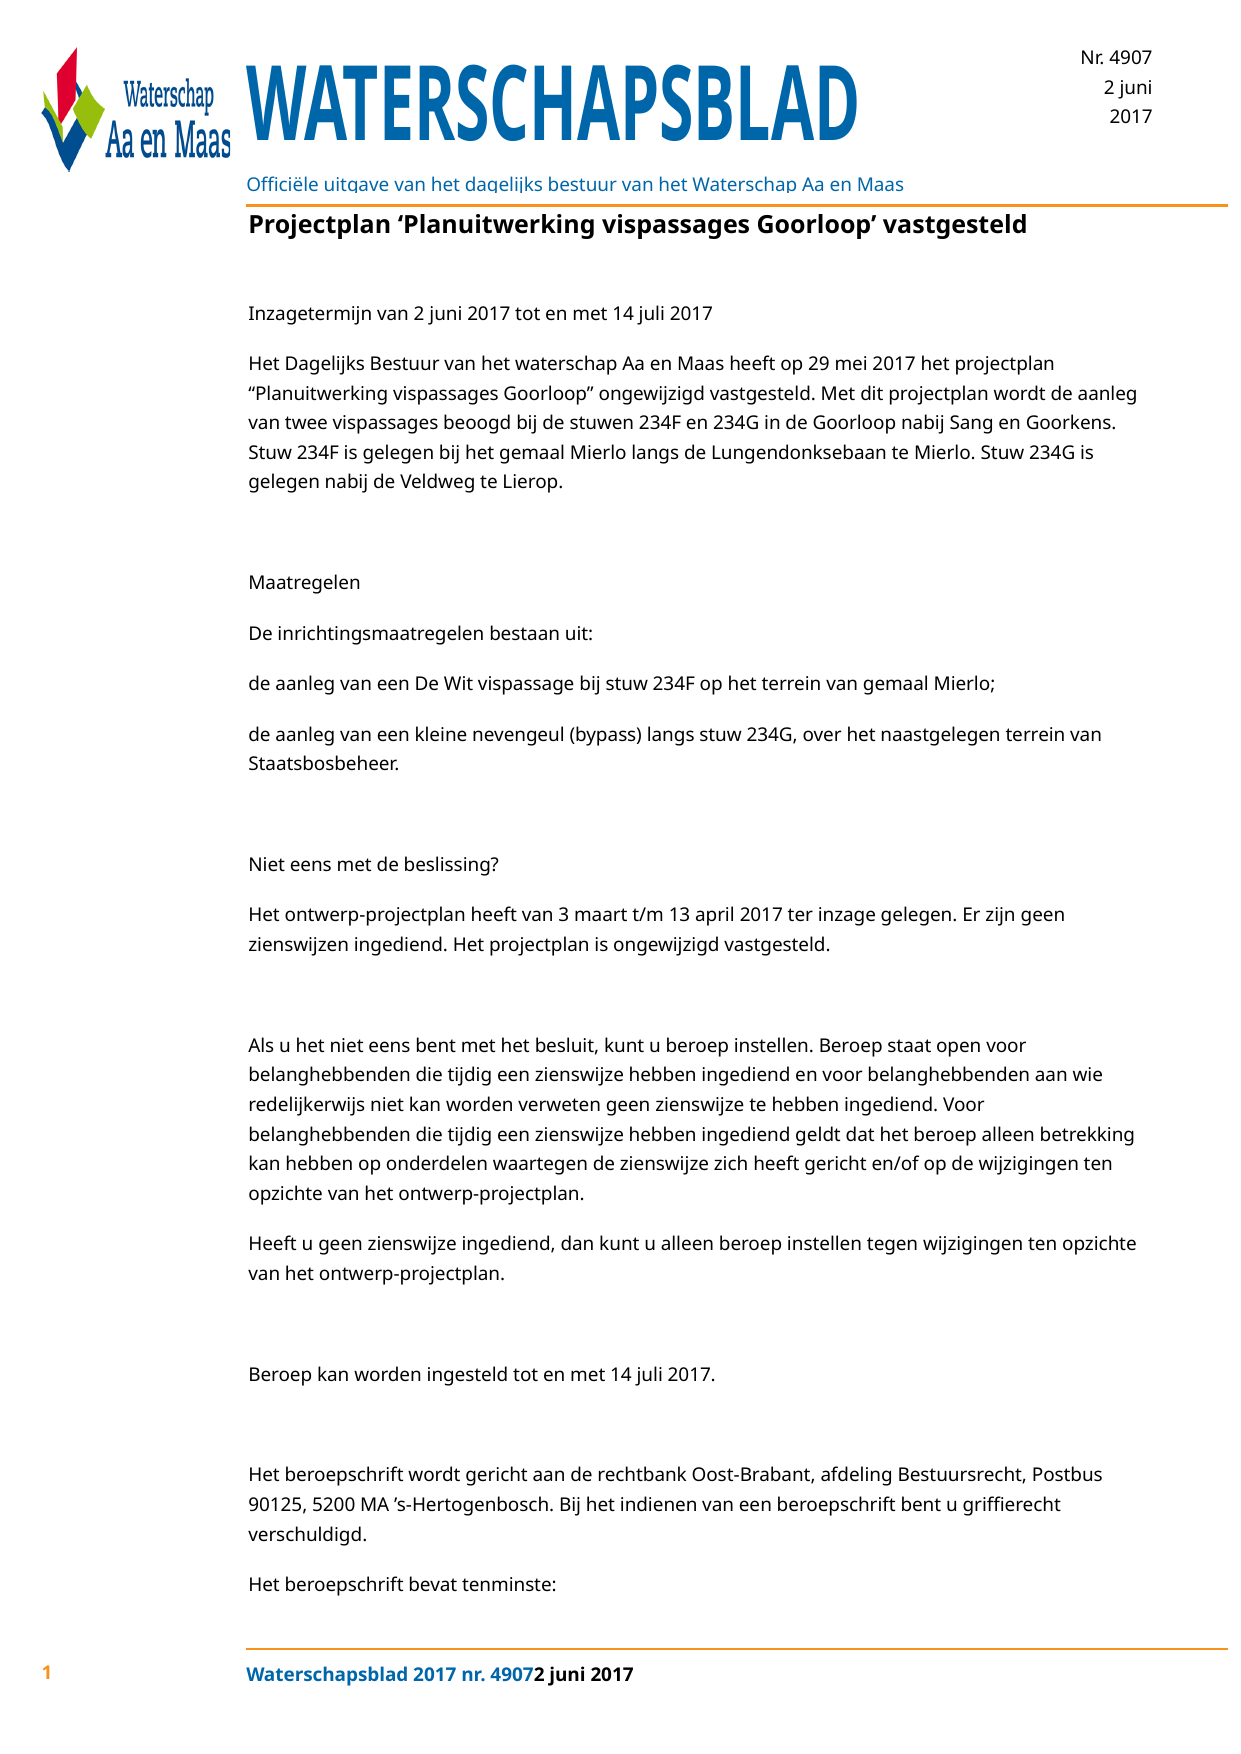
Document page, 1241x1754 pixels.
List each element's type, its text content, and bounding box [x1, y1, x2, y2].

text de aanleg van een kleine nevengeul (bypass) langs stuw 234G, over het naastgelegen terrein van Staatsbosbeheer. [248, 721, 1152, 776]
text Het beroepschrift bevat tenminste: [248, 1571, 1152, 1597]
text Heeft u geen zienswijze ingediend, dan kunt u alleen beroep instellen tegen wijzigingen ten opzichte van het ontwerp-projectplan. [248, 1230, 1152, 1286]
text Beroep kan worden ingesteld tot en met 14 juli 2017. [248, 1361, 1152, 1386]
text Het beroepschrift wordt gericht aan de rechtbank Oost-Brabant, afdeling Bestuursrecht, Postbus 90125, 5200 MA ’s-Hertogenbosch. Bij het indienen van een beroepschrift bent u griffierecht verschuldigd. [248, 1462, 1152, 1546]
text Als u het niet eens bent met het besluit, kunt u beroep instellen. Beroep staat open voor belanghebbenden die tijdig een zienswijze hebben ingediend en voor belanghebbenden aan wie redelijkerwijs niet kan worden verweten geen zienswijze te hebben ingediend. Voor belanghebbenden die tijdig een zienswijze hebben ingediend geldt dat het beroep alleen betrekking kan hebben op onderdelen waartegen de zienswijze zich heeft gericht en/of op de wijzigingen ten opzichte van het ontwerp-projectplan. [248, 1032, 1152, 1206]
text Maatregelen [248, 569, 1152, 595]
text Niet eens met de beslissing? [248, 851, 1152, 877]
text Het Dagelijks Bestuur van het waterschap Aa en Maas heeft op 29 mei 2017 het projectplan “Planuitwerking vispassages Goorloop” ongewijzigd vastgesteld. Met dit projectplan wordt de aanleg van twee vispassages beoogd bij de stuwen 234F en 234G in de Goorloop nabij Sang en Goorkens. Stuw 234F is gelegen bij het gemaal Mierlo langs de Lungendonksebaan te Mierlo. Stuw 234G is gelegen nabij de Veldweg te Lierop. [248, 350, 1152, 494]
text Het ontwerp-projectplan heeft van 3 maart t/m 13 april 2017 ter inzage gelegen. Er zijn geen zienswijzen ingediend. Het projectplan is ongewijzigd vastgesteld. [248, 902, 1152, 957]
text Projectplan ‘Planuitwerking vispassages Goorloop’ vastgesteld [248, 207, 1152, 241]
picture [41, 47, 231, 172]
text De inrichtingsmaatregelen bestaan uit: [248, 620, 1152, 646]
text de aanleg van een De Wit vispassage bij stuw 234F op het terrein van gemaal Mierlo; [248, 670, 1152, 696]
text Inzagetermijn van 2 juni 2017 tot en met 14 juli 2017 [248, 300, 1152, 326]
